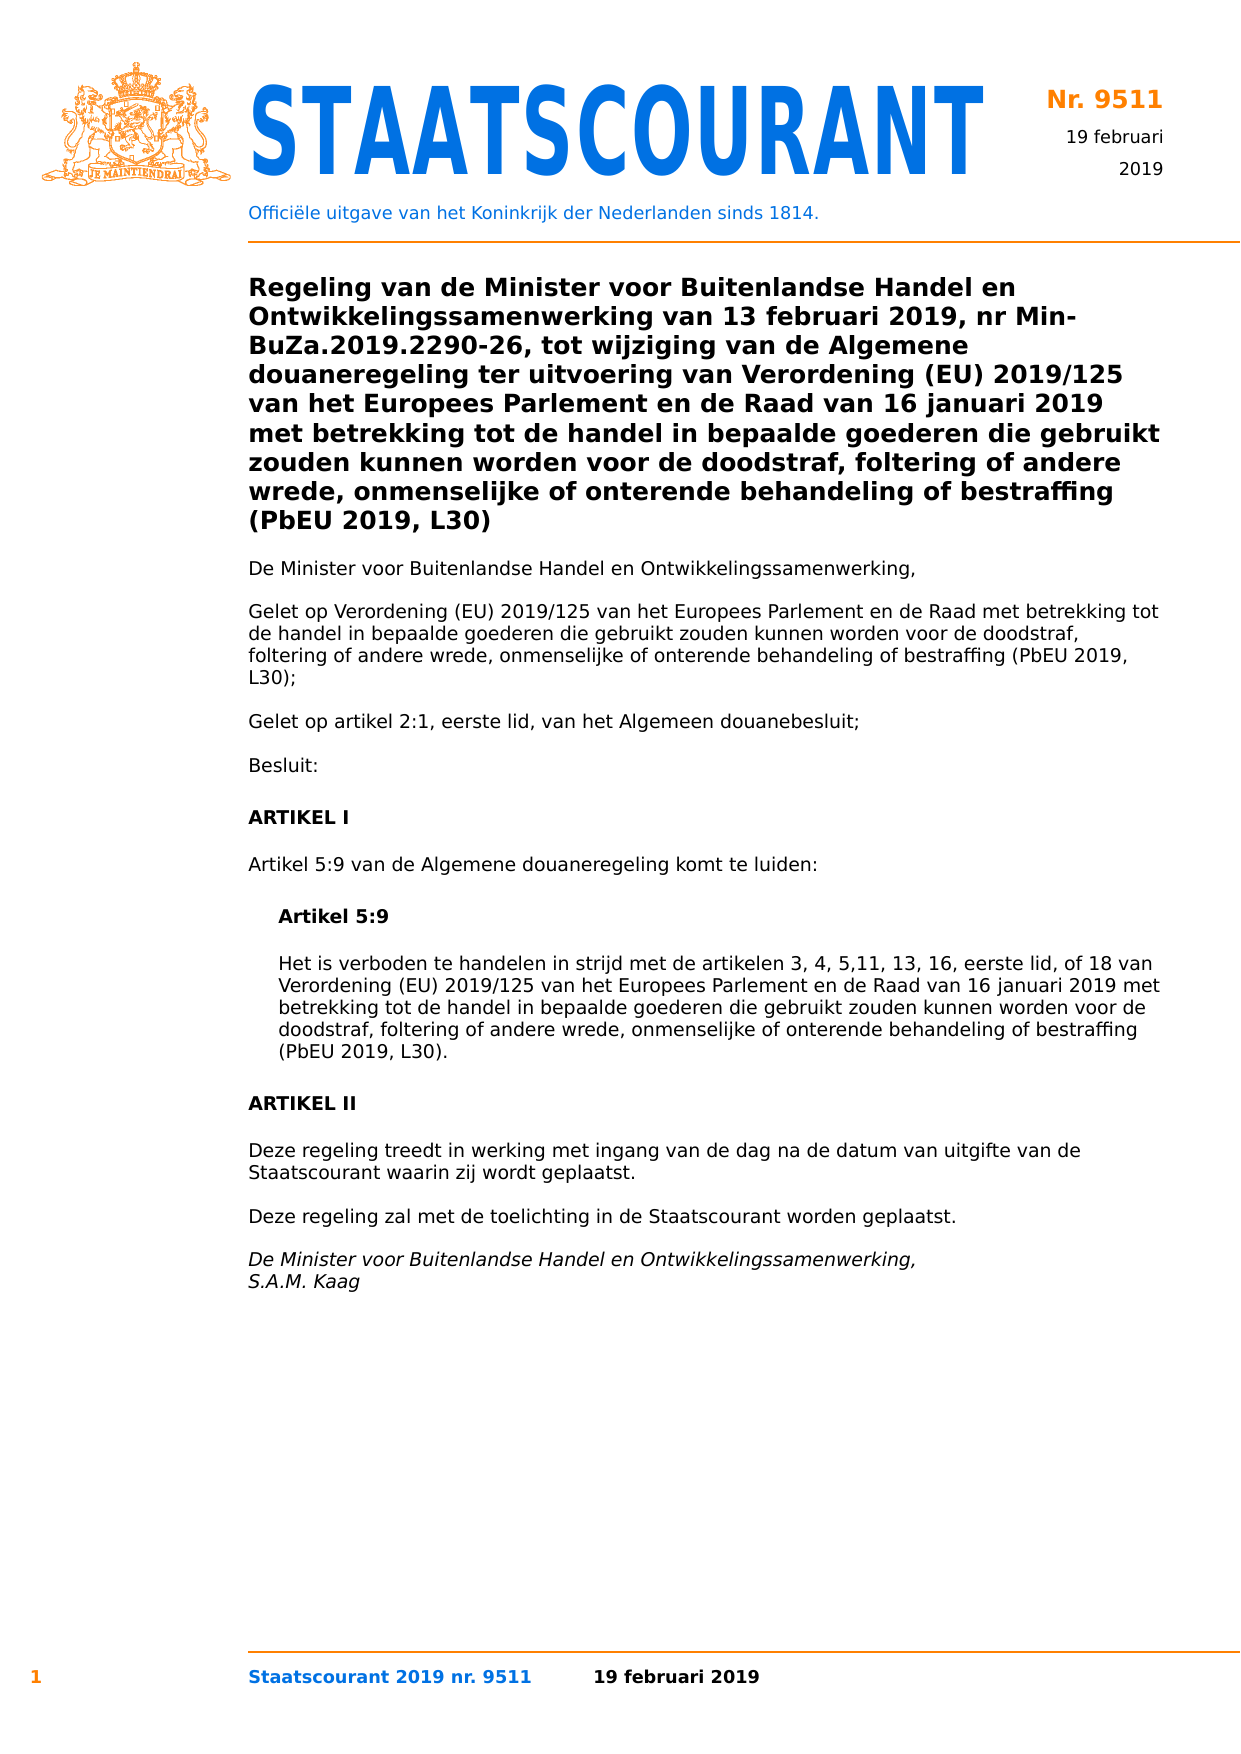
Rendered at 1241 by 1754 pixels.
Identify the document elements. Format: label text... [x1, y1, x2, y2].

text Deze regeling treedt in werking met ingang van de dag na de datum van uitgifte van de Staatscourant waarin zij wordt geplaatst. [248, 1140, 1163, 1184]
text Deze regeling zal met de toelichting in de Staatscourant worden geplaatst. [248, 1206, 1163, 1227]
text Het is verboden te handelen in strijd met de artikelen 3, 4, 5,11, 13, 16, eerste lid, of 18 van Verordening (EU) 2019/125 van het Europees Parlement en de Raad van 16 januari 2019 met betrekking tot de handel in bepaalde goederen die gebruikt zouden kunnen worden voor de doodstraf, foltering of andere wrede, onmenselijke of onterende behandeling of bestraffing (PbEU 2019, L30). [278, 953, 1163, 1063]
text De Minister voor Buitenlandse Handel en Ontwikkelingssamenwerking, [248, 557, 1163, 579]
table_cell Officiële uitgave van het Koninkrijk der Nederlanden sinds 1814. [248, 203, 1240, 241]
subtitle ARTIKEL I [248, 807, 1163, 829]
table_cell 2019 [998, 153, 1240, 203]
subtitle Artikel 5:9 [278, 906, 1163, 928]
subtitle ARTIKEL II [248, 1093, 1163, 1115]
table_header Nr. 9511 [998, 62, 1240, 121]
table_cell 19 februari [998, 121, 1240, 153]
subtitle Regeling van de Minister voor Buitenlandse Handel en Ontwikkelingssamenwerking van 13 februari 2019, nr Min-BuZa.2019.2290-26, tot wijziging van de Algemene douaneregeling ter uitvoering van Verordening (EU) 2019/125 van het Europees Parlement en de Raad van 16 januari 2019 met betrekking tot de handel in bepaalde goederen die gebruikt zouden kunnen worden voor de doodstraf, foltering of andere wrede, onmenselijke of onterende behandeling of bestraffing (PbEU 2019, L30) [248, 273, 1163, 536]
picture [41, 62, 231, 186]
table_header STAATSCOURANT [248, 62, 998, 203]
table_header [25, 62, 248, 241]
text Gelet op artikel 2:1, eerste lid, van het Algemeen douanebesluit; [248, 711, 1163, 733]
text De Minister voor Buitenlandse Handel en Ontwikkelingssamenwerking, S.A.M. Kaag [248, 1249, 1163, 1293]
text Besluit: [248, 755, 1163, 777]
text Artikel 5:9 van de Algemene douaneregeling komt te luiden: [248, 854, 1163, 876]
text Gelet op Verordening (EU) 2019/125 van het Europees Parlement en de Raad met betrekking tot de handel in bepaalde goederen die gebruikt zouden kunnen worden voor de doodstraf, foltering of andere wrede, onmenselijke of onterende behandeling of bestraffing (PbEU 2019, L30); [248, 601, 1163, 689]
